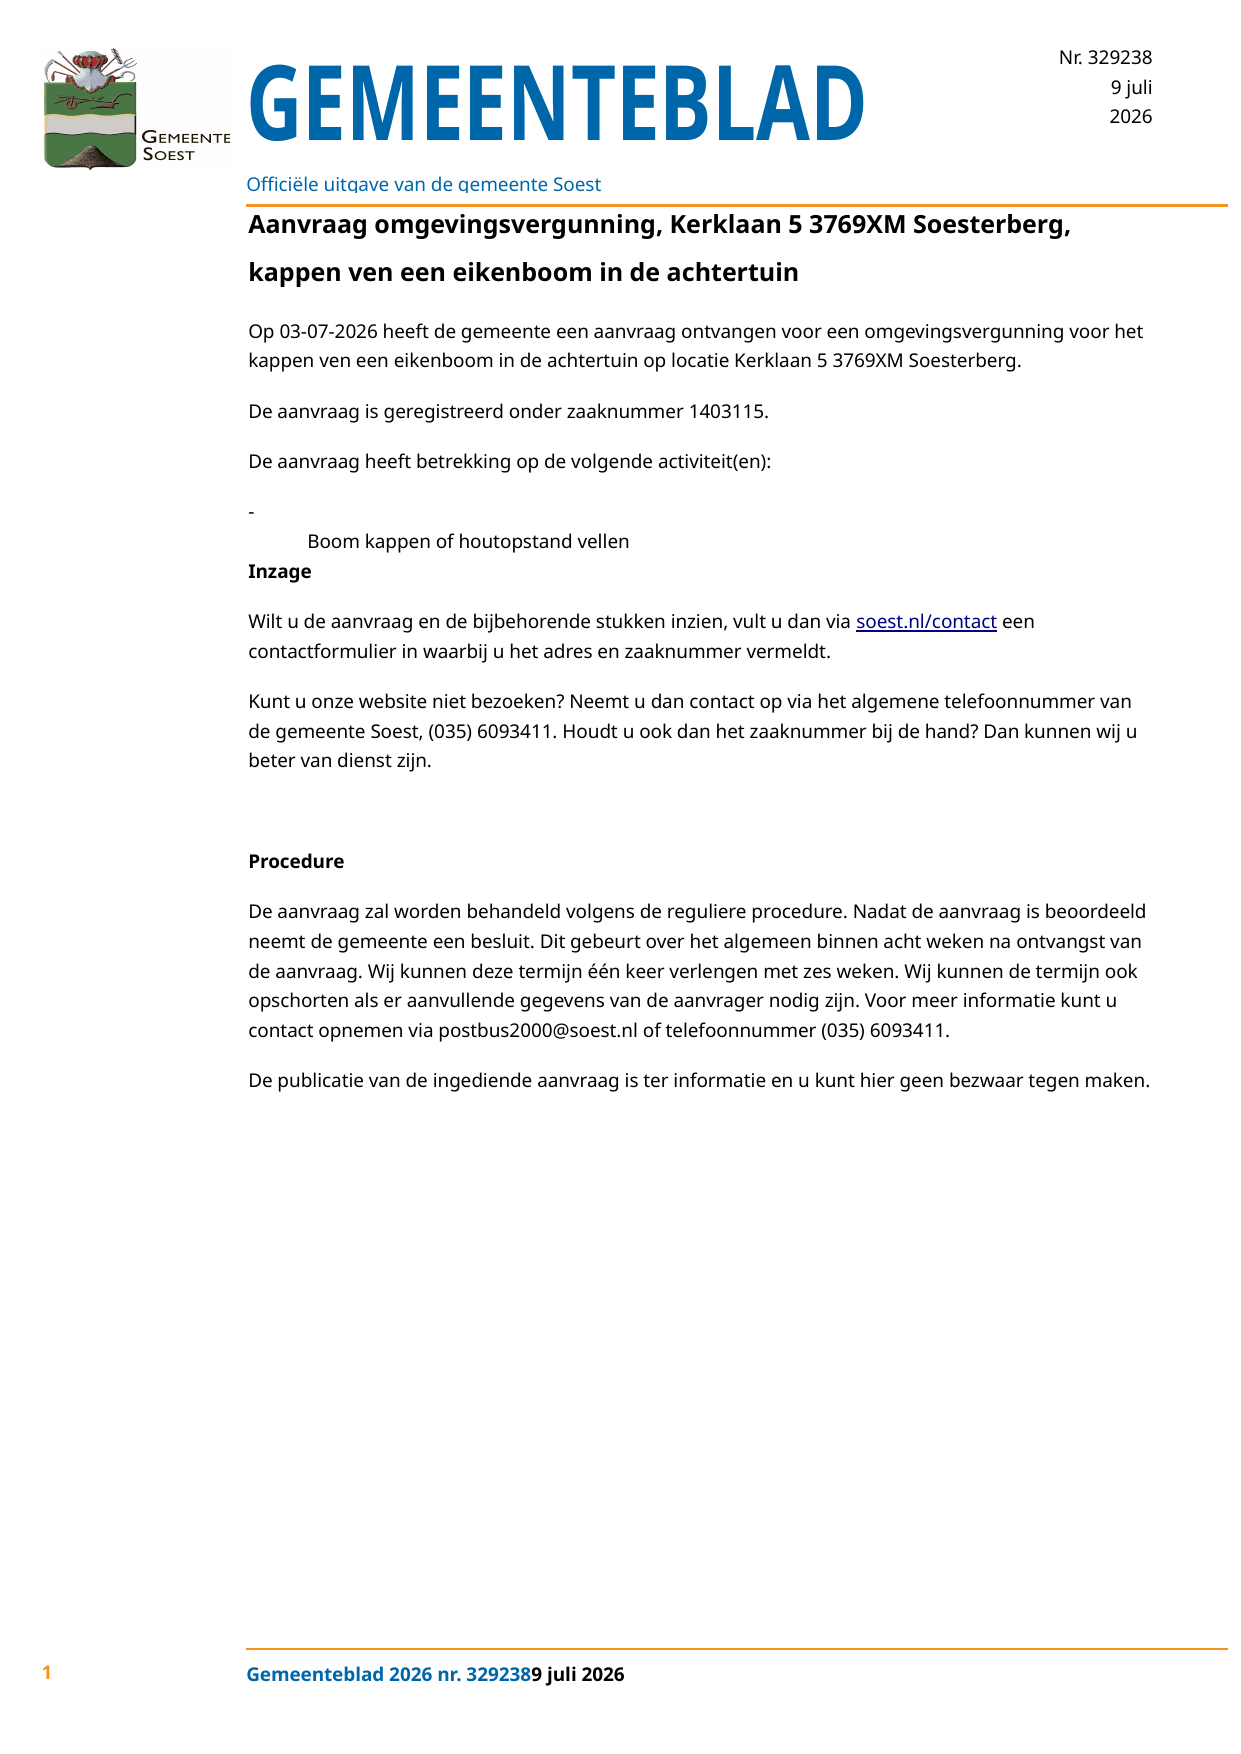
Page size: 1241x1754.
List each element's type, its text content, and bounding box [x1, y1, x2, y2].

list Boom kappen of houtopstand vellen [248, 528, 1152, 554]
text Wilt u de aanvraag en de bijbehorende stukken inzien, vult u dan via soest.nl/contact een contactformulier in waarbij u het adres en zaaknummer vermeldt. [248, 608, 1152, 664]
text Op 03-07-2026 heeft de gemeente een aanvraag ontvangen voor een omgevingsvergunning voor het kappen ven een eikenboom in de achtertuin op locatie Kerklaan 5 3769XM Soesterberg. [248, 318, 1152, 373]
text Kunt u onze website niet bezoeken? Neemt u dan contact op via het algemene telefoonnummer van de gemeente Soest, (035) 6093411. Houdt u ook dan het zaaknummer bij de hand? Dan kunnen wij u beter van dienst zijn. [248, 688, 1152, 773]
text De aanvraag zal worden behandeld volgens de reguliere procedure. Nadat de aanvraag is beoordeeld neemt de gemeente een besluit. Dit gebeurt over het algemeen binnen acht weken na ontvangst van de aanvraag. Wij kunnen deze termijn één keer verlengen met zes weken. Wij kunnen de termijn ook opschorten als er aanvullende gegevens van de aanvrager nodig zijn. Voor meer informatie kunt u contact opnemen via postbus2000@soest.nl of telefoonnummer (035) 6093411. [248, 899, 1152, 1043]
text De aanvraag is geregistreerd onder zaaknummer 1403115. [248, 398, 1152, 424]
text De aanvraag heeft betrekking op de volgende activiteit(en): [248, 448, 1152, 474]
picture [41, 47, 231, 172]
text Aanvraag omgevingsvergunning, Kerklaan 5 3769XM Soesterberg, kappen ven een eikenboom in de achtertuin [248, 207, 1152, 288]
text Inzage [248, 558, 1152, 584]
text Procedure [248, 848, 1152, 874]
text De publicatie van de ingediende aanvraag is ter informatie en u kunt hier geen bezwaar tegen maken. [248, 1067, 1152, 1093]
